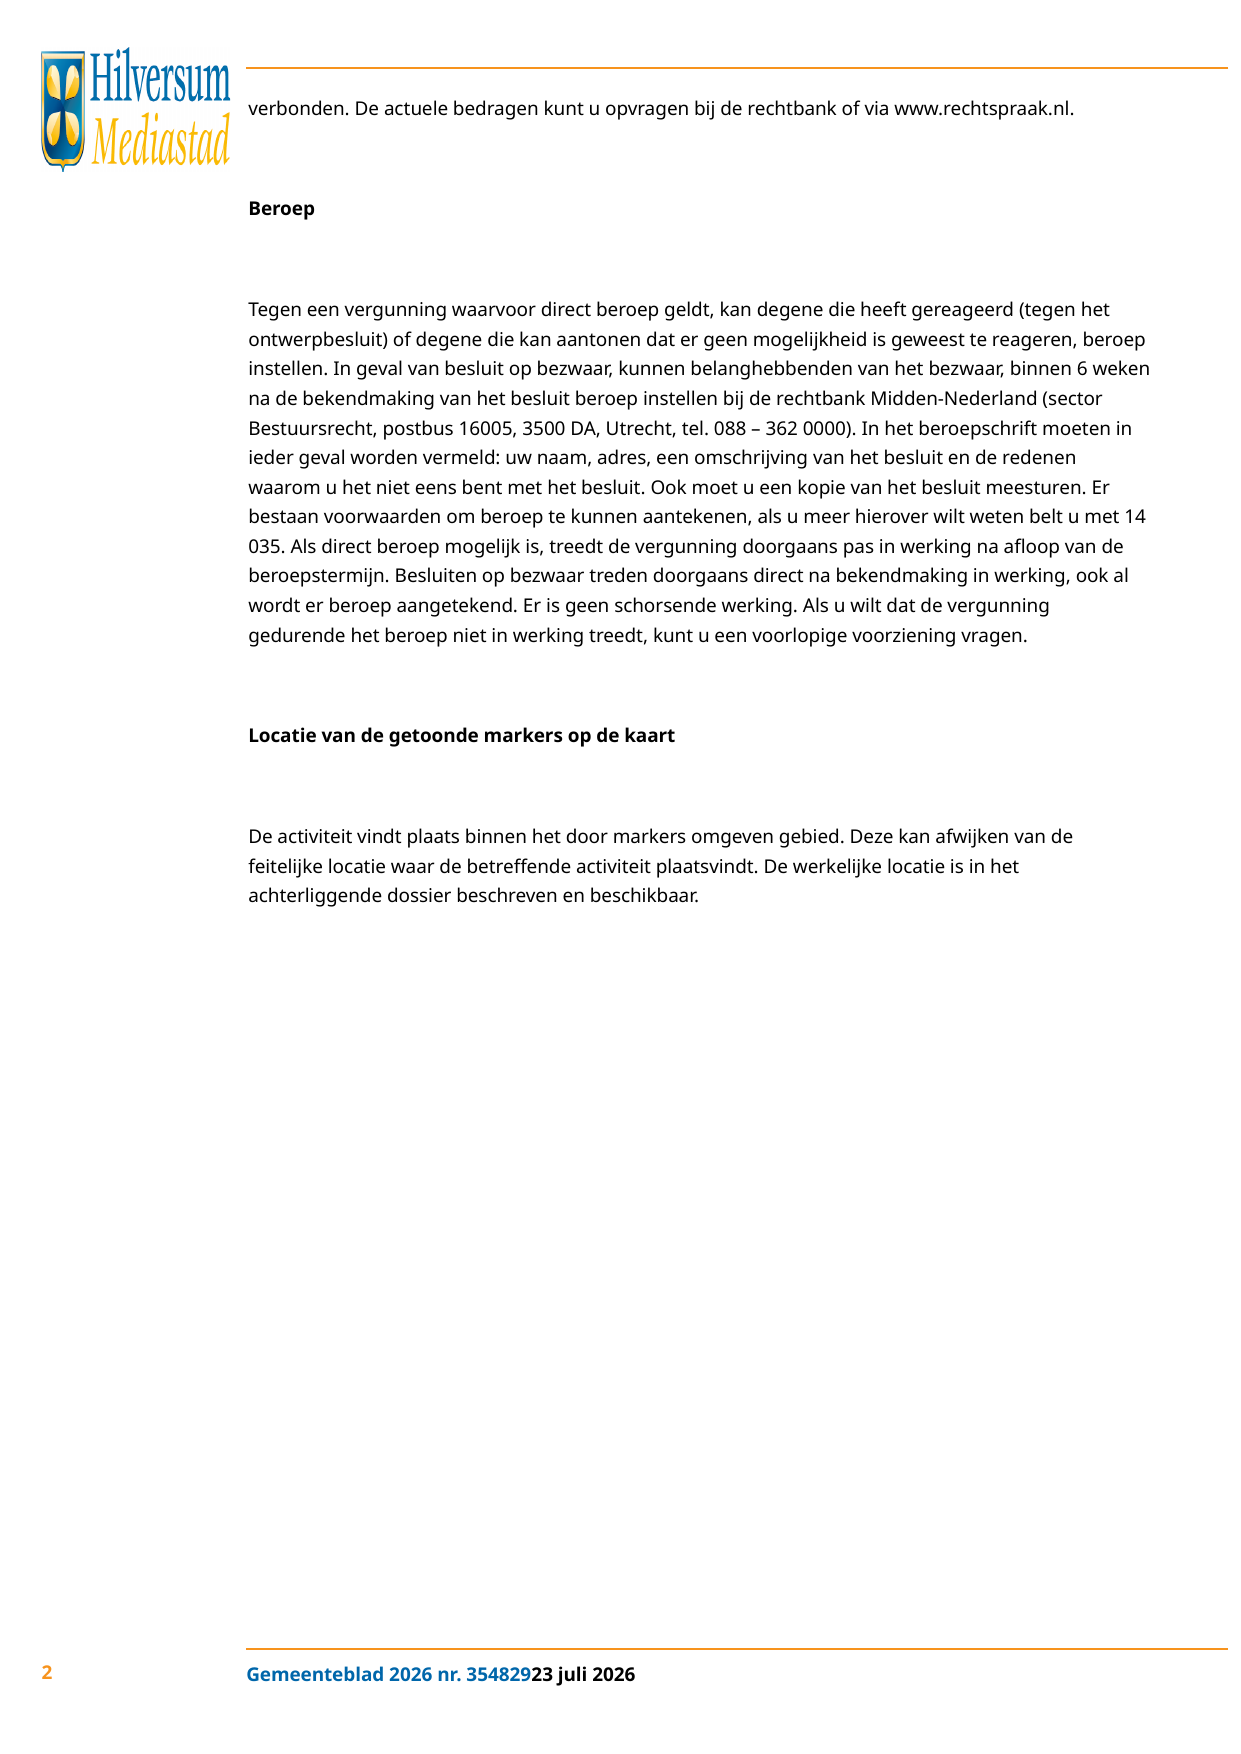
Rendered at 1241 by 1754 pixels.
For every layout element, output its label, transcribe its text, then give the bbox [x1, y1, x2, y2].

text Locatie van de getoonde markers op de kaart [248, 723, 1152, 748]
text Tegen een vergunning waarvoor direct beroep geldt, kan degene die heeft gereageerd (tegen het ontwerpbesluit) of degene die kan aantonen dat er geen mogelijkheid is geweest te reageren, beroep instellen. In geval van besluit op bezwaar, kunnen belanghebbenden van het bezwaar, binnen 6 weken na de bekendmaking van het besluit beroep instellen bij de rechtbank Midden-Nederland (sector Bestuursrecht, postbus 16005, 3500 DA, Utrecht, tel. 088 – 362 0000). In het beroepschrift moeten in ieder geval worden vermeld: uw naam, adres, een omschrijving van het besluit en de redenen waarom u het niet eens bent met het besluit. Ook moet u een kopie van het besluit meesturen. Er bestaan voorwaarden om beroep te kunnen aantekenen, als u meer hierover wilt weten belt u met 14 035. Als direct beroep mogelijk is, treedt de vergunning doorgaans pas in werking na afloop van de beroepstermijn. Besluiten op bezwaar treden doorgaans direct na bekendmaking in werking, ook al wordt er beroep aangetekend. Er is geen schorsende werking. Als u wilt dat de vergunning gedurende het beroep niet in werking treedt, kunt u een voorlopige voorziening vragen. [248, 296, 1152, 648]
text Beroep [248, 196, 1152, 221]
text De activiteit vindt plaats binnen het door markers omgeven gebied. Deze kan afwijken van de feitelijke locatie waar de betreffende activiteit plaatsvindt. De werkelijke locatie is in het achterliggende dossier beschreven en beschikbaar. [248, 823, 1152, 908]
text verbonden. De actuele bedragen kunt u opvragen bij de rechtbank of via www.rechtspraak.nl. [248, 95, 1152, 121]
picture [41, 47, 231, 172]
